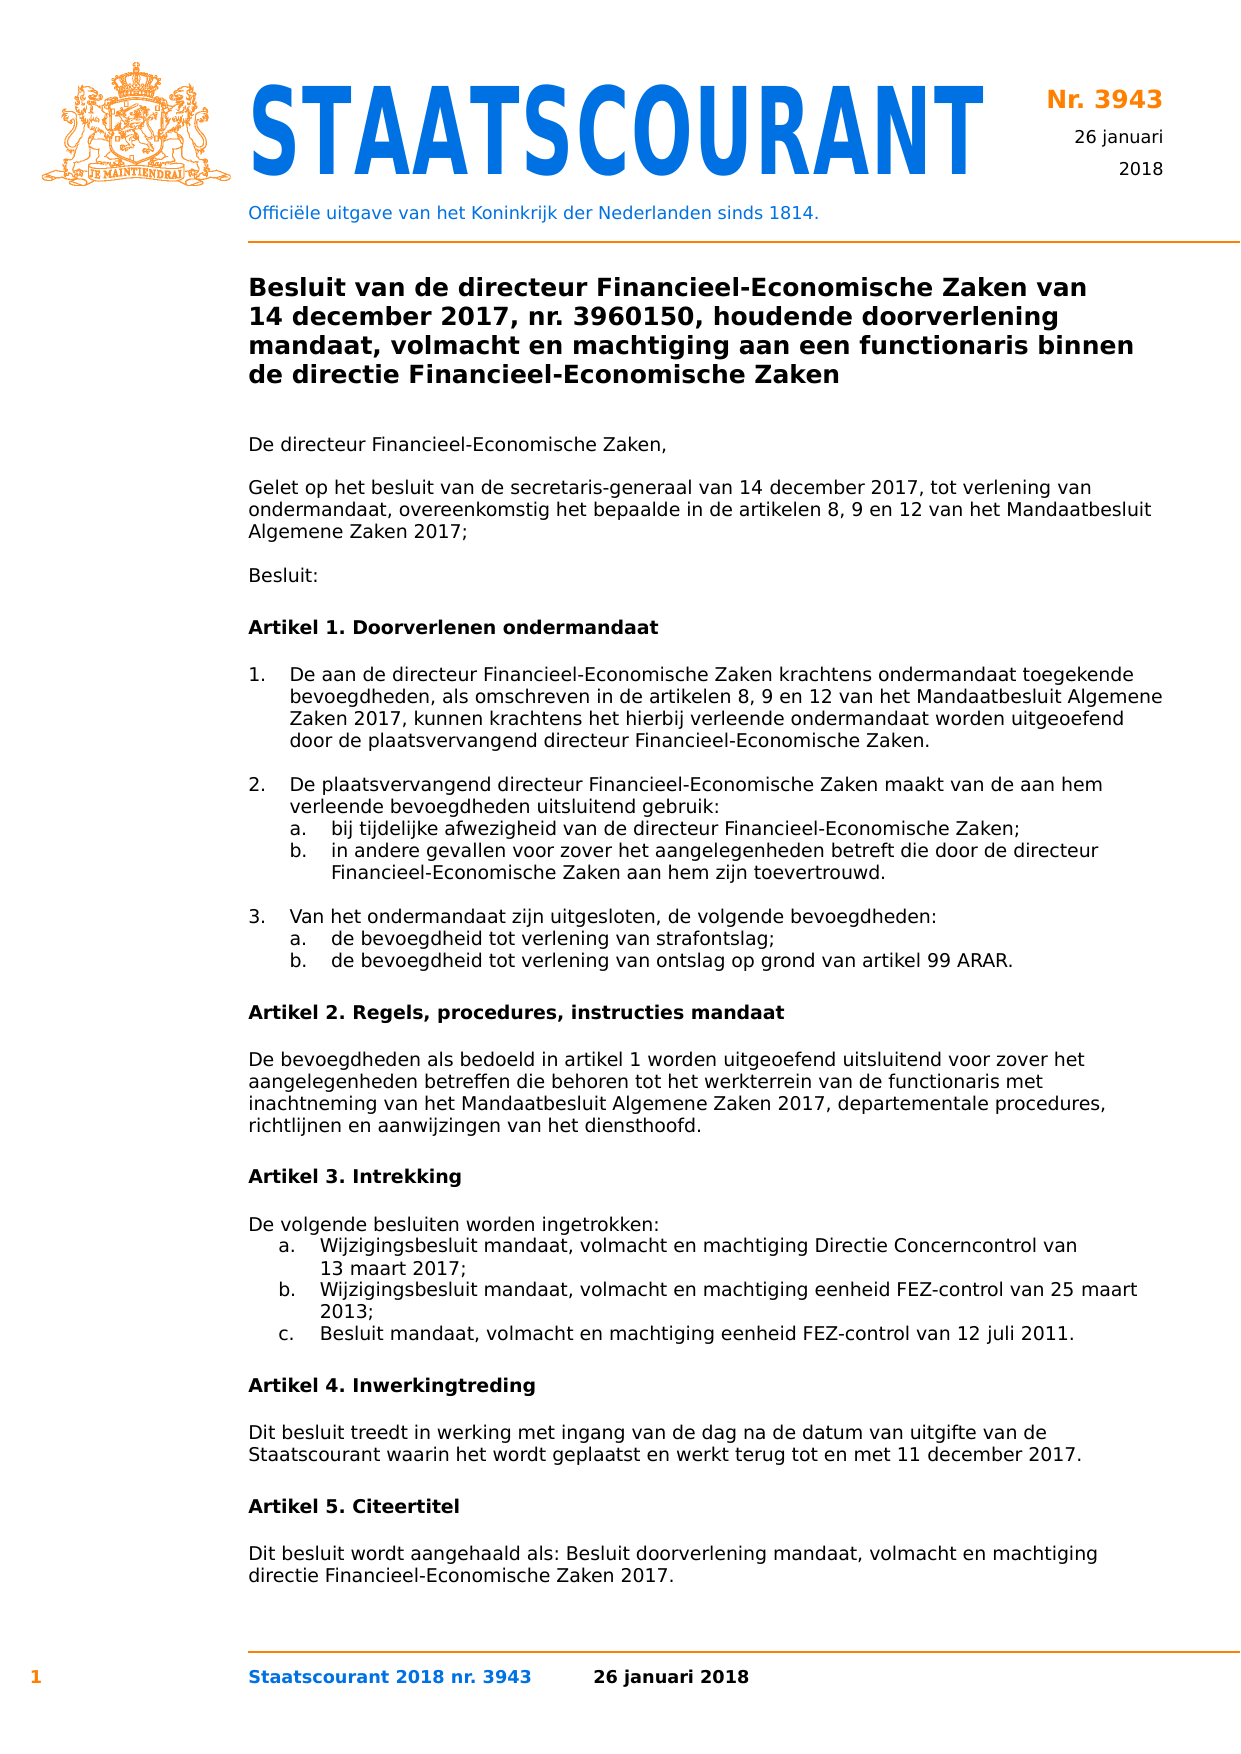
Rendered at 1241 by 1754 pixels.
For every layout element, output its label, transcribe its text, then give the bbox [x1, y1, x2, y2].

text De directeur Financieel-Economische Zaken, [248, 433, 1163, 455]
text De bevoegdheden als bedoeld in artikel 1 worden uitgeoefend uitsluitend voor zover het aangelegenheden betreffen die behoren tot het werkterrein van de functionaris met inachtneming van het Mandaatbesluit Algemene Zaken 2017, departementale procedures, richtlijnen en aanwijzingen van het diensthoofd. [248, 1048, 1163, 1136]
text 1. De aan de directeur Financieel-Economische Zaken krachtens ondermandaat toegekende bevoegdheden, als omschreven in de artikelen 8, 9 en 12 van het Mandaatbesluit Algemene Zaken 2017, kunnen krachtens het hierbij verleende ondermandaat worden uitgeoefend door de plaatsvervangend directeur Financieel-Economische Zaken. [248, 664, 1163, 752]
subtitle Artikel 5. Citeertitel [248, 1496, 1163, 1518]
text a. Wijzigingsbesluit mandaat, volmacht en machtiging Directie Concerncontrol van 13 maart 2017; [278, 1235, 1163, 1279]
subtitle Artikel 1. Doorverlenen ondermandaat [248, 617, 1163, 639]
text b. in andere gevallen voor zover het aangelegenheden betreft die door de directeur Financieel-Economische Zaken aan hem zijn toevertrouwd. [289, 840, 1163, 884]
picture [41, 62, 231, 186]
table_header [25, 62, 248, 241]
text De volgende besluiten worden ingetrokken: [248, 1213, 1163, 1235]
text Besluit: [248, 565, 1163, 587]
table_header STAATSCOURANT [248, 62, 998, 203]
subtitle Artikel 2. Regels, procedures, instructies mandaat [248, 1002, 1163, 1023]
text Dit besluit treedt in werking met ingang van de dag na de datum van uitgifte van de Staatscourant waarin het wordt geplaatst en werkt terug tot en met 11 december 2017. [248, 1422, 1163, 1466]
text Dit besluit wordt aangehaald als: Besluit doorverlening mandaat, volmacht en machtiging directie Financieel-Economische Zaken 2017. [248, 1543, 1163, 1587]
subtitle Besluit van de directeur Financieel-Economische Zaken van 14 december 2017, nr. 3960150, houdende doorverlening mandaat, volmacht en machtiging aan een functionaris binnen de directie Financieel-Economische Zaken [248, 273, 1163, 390]
text 2. De plaatsvervangend directeur Financieel-Economische Zaken maakt van de aan hem verleende bevoegdheden uitsluitend gebruik: [248, 774, 1163, 818]
text a. de bevoegdheid tot verlening van strafontslag; [289, 928, 1163, 949]
text 3. Van het ondermandaat zijn uitgesloten, de volgende bevoegdheden: [248, 906, 1163, 928]
text b. de bevoegdheid tot verlening van ontslag op grond van artikel 99 ARAR. [289, 949, 1163, 972]
text b. Wijzigingsbesluit mandaat, volmacht en machtiging eenheid FEZ-control van 25 maart 2013; [278, 1279, 1163, 1323]
text a. bij tijdelijke afwezigheid van de directeur Financieel-Economische Zaken; [289, 818, 1163, 840]
table_cell Officiële uitgave van het Koninkrijk der Nederlanden sinds 1814. [248, 203, 1240, 241]
table_header Nr. 3943 [998, 62, 1240, 121]
table_cell 2018 [998, 153, 1240, 203]
subtitle Artikel 4. Inwerkingtreding [248, 1375, 1163, 1397]
text Gelet op het besluit van de secretaris-generaal van 14 december 2017, tot verlening van ondermandaat, overeenkomstig het bepaalde in de artikelen 8, 9 en 12 van het Mandaatbesluit Algemene Zaken 2017; [248, 477, 1163, 543]
text c. Besluit mandaat, volmacht en machtiging eenheid FEZ-control van 12 juli 2011. [278, 1323, 1163, 1345]
subtitle Artikel 3. Intrekking [248, 1166, 1163, 1188]
table_cell 26 januari [998, 121, 1240, 153]
